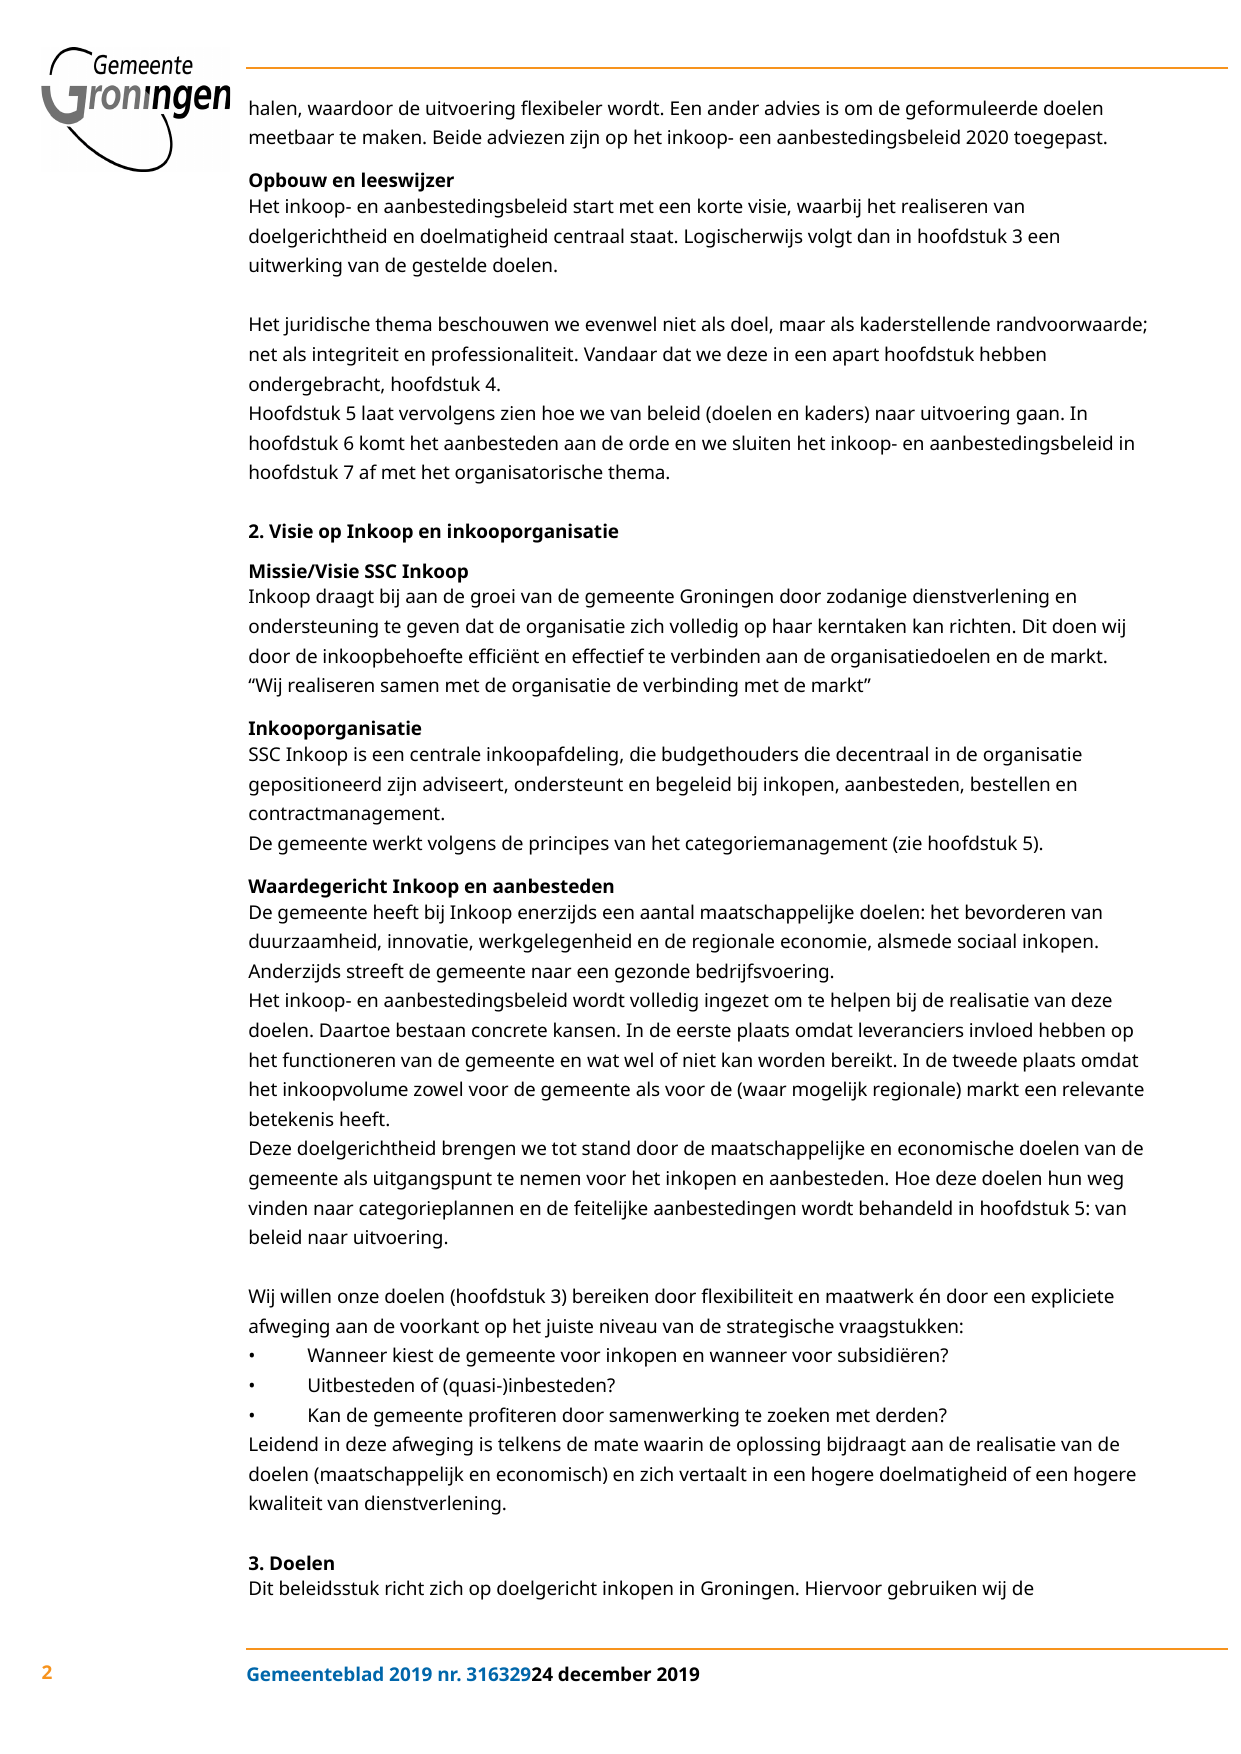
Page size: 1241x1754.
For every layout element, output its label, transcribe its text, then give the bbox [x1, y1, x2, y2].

picture [41, 47, 231, 172]
text Deze doelgerichtheid brengen we tot stand door de maatschappelijke en economische doelen van de gemeente als uitgangspunt te nemen voor het inkopen en aanbesteden. Hoe deze doelen hun weg vinden naar categorieplannen en de feitelijke aanbestedingen wordt behandeld in hoofdstuk 5: van beleid naar uitvoering. [248, 1136, 1152, 1250]
text Wij willen onze doelen (hoofdstuk 3) bereiken door flexibiliteit en maatwerk én door een expliciete afweging aan de voorkant op het juiste niveau van de strategische vraagstukken: [248, 1283, 1152, 1339]
text 3. Doelen [248, 1550, 1152, 1575]
text “Wij realiseren samen met de organisatie de verbinding met de markt” [248, 672, 1152, 698]
text Leidend in deze afweging is telkens de mate waarin de oplossing bijdraagt aan de realisatie van de doelen (maatschappelijk en economisch) en zich vertaalt in een hogere doelmatigheid of een hogere kwaliteit van dienstverlening. [248, 1431, 1152, 1516]
text Het juridische thema beschouwen we evenwel niet als doel, maar als kaderstellende randvoorwaarde; net als integriteit en professionaliteit. Vandaar dat we deze in een apart hoofdstuk hebben ondergebracht, hoofdstuk 4. [248, 312, 1152, 396]
text Het inkoop- en aanbestedingsbeleid wordt volledig ingezet om te helpen bij de realisatie van deze doelen. Daartoe bestaan concrete kansen. In de eerste plaats omdat leveranciers invloed hebben op het functioneren van de gemeente en wat wel of niet kan worden bereikt. In de tweede plaats omdat het inkoopvolume zowel voor de gemeente als voor de (waar mogelijk regionale) markt een relevante betekenis heeft. [248, 988, 1152, 1132]
text Waardegericht Inkoop en aanbesteden [248, 873, 1152, 899]
text 2. Visie op Inkoop en inkooporganisatie [248, 519, 1152, 544]
list Kan de gemeente profiteren door samenwerking te zoeken met derden? [248, 1402, 1152, 1427]
text Missie/Visie SSC Inkoop [248, 558, 1152, 584]
list Wanneer kiest de gemeente voor inkopen en wanneer voor subsidiëren? [248, 1343, 1152, 1368]
text Het inkoop- en aanbestedingsbeleid start met een korte visie, waarbij het realiseren van doelgerichtheid en doelmatigheid centraal staat. Logischerwijs volgt dan in hoofdstuk 3 een uitwerking van de gestelde doelen. [248, 193, 1152, 278]
text Opbouw en leeswijzer [248, 167, 1152, 193]
text halen, waardoor de uitvoering flexibeler wordt. Een ander advies is om de geformuleerde doelen meetbaar te maken. Beide adviezen zijn op het inkoop- een aanbestedingsbeleid 2020 toegepast. [248, 95, 1152, 150]
text Inkooporganisatie [248, 716, 1152, 741]
text SSC Inkoop is een centrale inkoopafdeling, die budgethouders die decentraal in de organisatie gepositioneerd zijn adviseert, ondersteunt en begeleid bij inkopen, aanbesteden, bestellen en contractmanagement. [248, 741, 1152, 826]
list Uitbesteden of (quasi-)inbesteden? [248, 1372, 1152, 1398]
text Dit beleidsstuk richt zich op doelgericht inkopen in Groningen. Hiervoor gebruiken wij de [248, 1575, 1152, 1601]
text De gemeente werkt volgens de principes van het categoriemanagement (zie hoofdstuk 5). [248, 830, 1152, 856]
text Hoofdstuk 5 laat vervolgens zien hoe we van beleid (doelen en kaders) naar uitvoering gaan. In hoofdstuk 6 komt het aanbesteden aan de orde en we sluiten het inkoop- en aanbestedingsbeleid in hoofdstuk 7 af met het organisatorische thema. [248, 400, 1152, 485]
text Inkoop draagt bij aan de groei van de gemeente Groningen door zodanige dienstverlening en ondersteuning te geven dat de organisatie zich volledig op haar kerntaken kan richten. Dit doen wij door de inkoopbehoefte efficiënt en effectief te verbinden aan de organisatiedoelen en de markt. [248, 584, 1152, 668]
text De gemeente heeft bij Inkoop enerzijds een aantal maatschappelijke doelen: het bevorderen van duurzaamheid, innovatie, werkgelegenheid en de regionale economie, alsmede sociaal inkopen. Anderzijds streeft de gemeente naar een gezonde bedrijfsvoering. [248, 899, 1152, 984]
